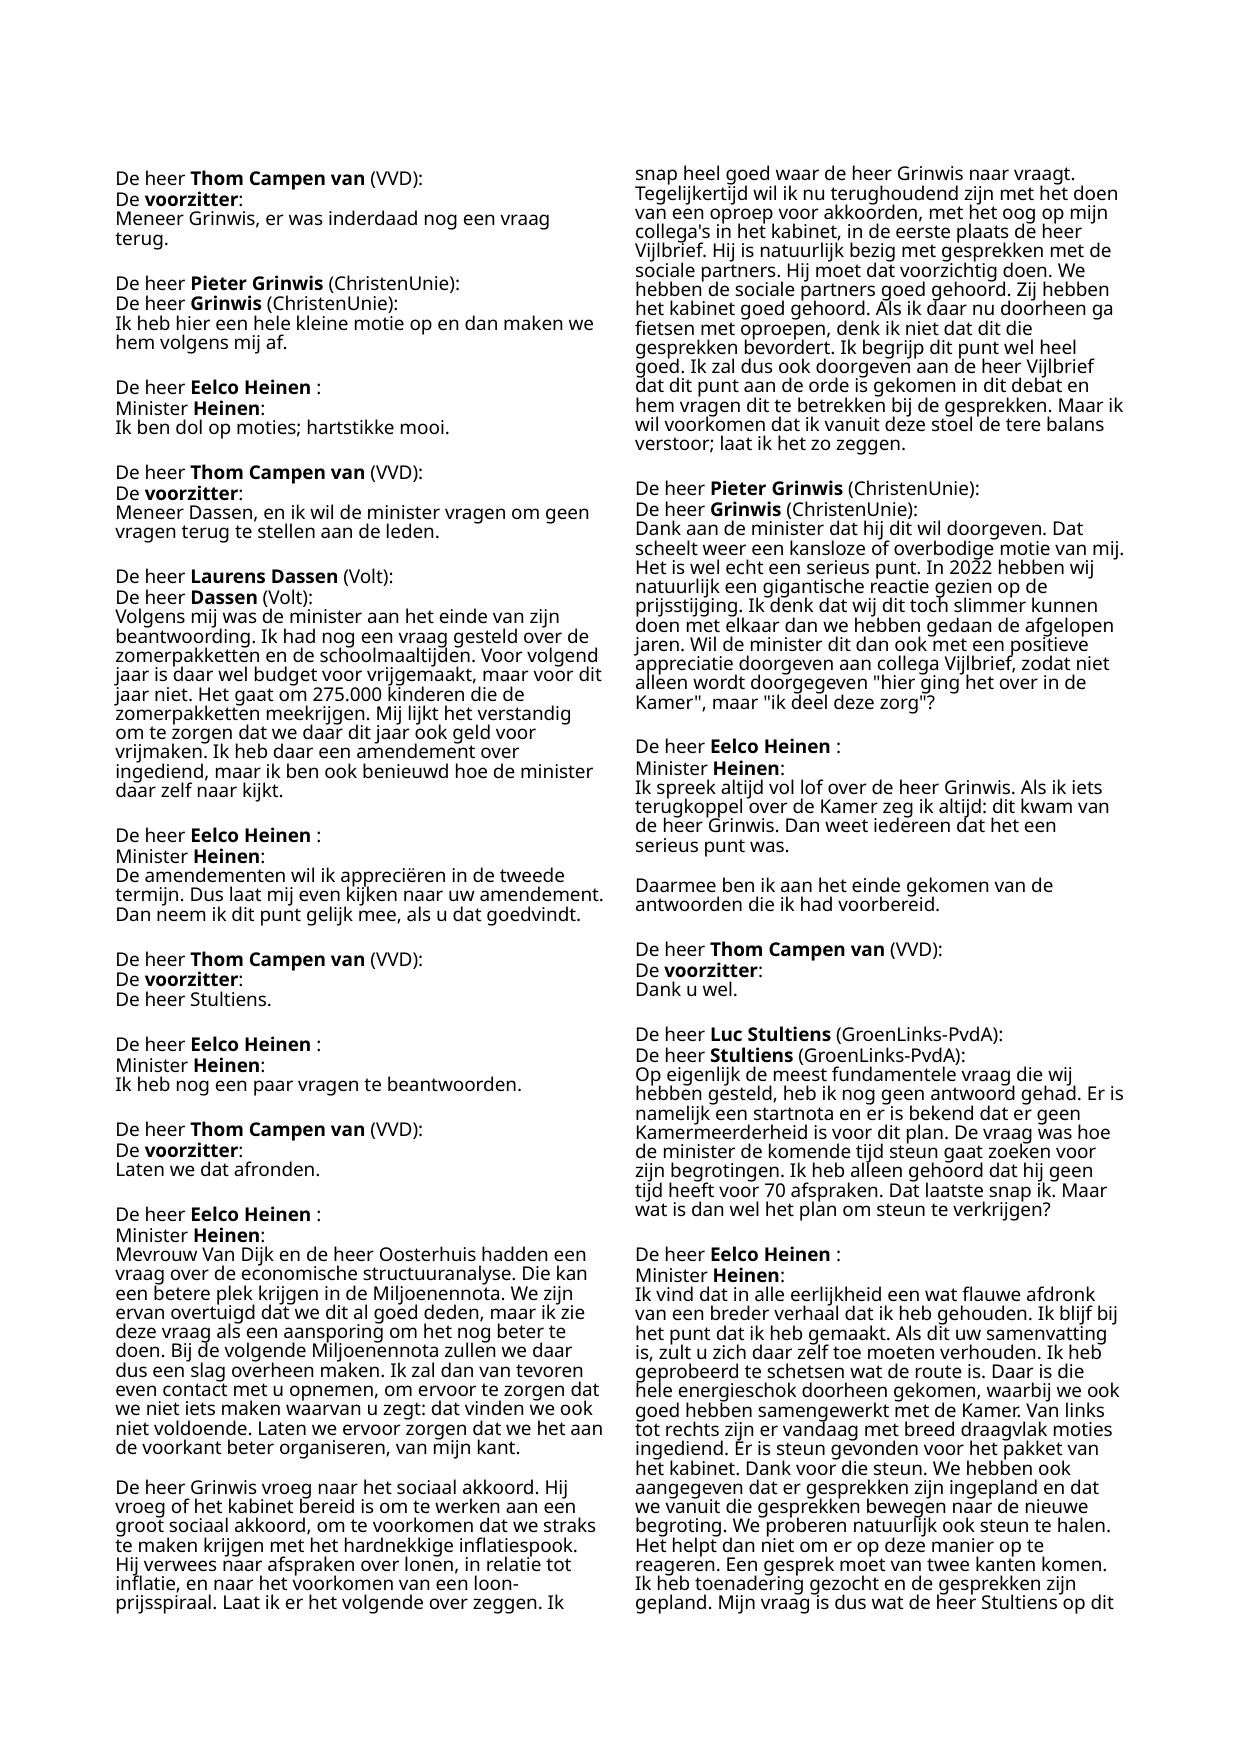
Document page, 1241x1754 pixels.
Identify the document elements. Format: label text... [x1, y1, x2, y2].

text De voorzitter: [115, 1142, 605, 1161]
text De voorzitter: [115, 191, 605, 210]
text De heer Eelco Heinen : [115, 822, 605, 848]
text Meneer Dassen, en ik wil de minister vragen om geen vragen terug te stellen aan de leden. [115, 504, 605, 543]
text De heer Thom Campen van (VVD): [115, 1116, 605, 1142]
text De heer Luc Stultiens (GroenLinks-PvdA): [635, 1021, 1125, 1047]
text Ik vind dat in alle eerlijkheid een wat flauwe afdronk van een breder verhaal dat ik heb gehouden. Ik blijf bij het punt dat ik heb gemaakt. Als dit uw samenvatting is, zult u zich daar zelf toe moeten verhouden. Ik heb geprobeerd te schetsen wat de route is. Daar is die hele energieschok doorheen gekomen, waarbij we ook goed hebben samengewerkt met de Kamer. Van links tot rechts zijn er vandaag met breed draagvlak moties ingediend. Er is steun gevonden voor het pakket van het kabinet. Dank voor die steun. We hebben ook aangegeven dat er gesprekken zijn ingepland en dat we vanuit die gesprekken bewegen naar de nieuwe begroting. We proberen natuurlijk ook steun te halen. Het helpt dan niet om er op deze manier op te reageren. Een gesprek moet van twee kanten komen. Ik heb toenadering gezocht en de gesprekken zijn gepland. Mijn vraag is dus wat de heer Stultiens op dit [635, 1286, 1125, 1614]
text Mevrouw Van Dijk en de heer Oosterhuis hadden een vraag over de economische structuuranalyse. Die kan een betere plek krijgen in de Miljoenennota. We zijn ervan overtuigd dat we dit al goed deden, maar ik zie deze vraag als een aansporing om het nog beter te doen. Bij de volgende Miljoenennota zullen we daar dus een slag overheen maken. Ik zal dan van tevoren even contact met u opnemen, om ervoor te zorgen dat we niet iets maken waarvan u zegt: dat vinden we ook niet voldoende. Laten we ervoor zorgen dat we het aan de voorkant beter organiseren, van mijn kant. [115, 1246, 605, 1458]
text De heer Thom Campen van (VVD): [635, 936, 1125, 962]
text Op eigenlijk de meest fundamentele vraag die wij hebben gesteld, heb ik nog geen antwoord gehad. Er is namelijk een startnota en er is bekend dat er geen Kamermeerderheid is voor dit plan. De vraag was hoe de minister de komende tijd steun gaat zoeken voor zijn begrotingen. Ik heb alleen gehoord dat hij geen tijd heeft voor 70 afspraken. Dat laatste snap ik. Maar wat is dan wel het plan om steun te verkrijgen? [635, 1066, 1125, 1220]
text Minister Heinen: [115, 400, 605, 419]
text De heer Stultiens. [115, 991, 605, 1010]
text De heer Grinwis (ChristenUnie): [635, 501, 1125, 520]
text De heer Eelco Heinen : [115, 374, 605, 400]
text Volgens mij was de minister aan het einde van zijn beantwoording. Ik had nog een vraag gesteld over de zomerpakketten en de schoolmaaltijden. Voor volgend jaar is daar wel budget voor vrijgemaakt, maar voor dit jaar niet. Het gaat om 275.000 kinderen die de zomerpakketten meekrijgen. Mij lijkt het verstandig om te zorgen dat we daar dit jaar ook geld voor vrijmaken. Ik heb daar een amendement over ingediend, maar ik ben ook benieuwd hoe de minister daar zelf naar kijkt. [115, 608, 605, 801]
text De heer Dassen (Volt): [115, 589, 605, 608]
text De heer Stultiens (GroenLinks-PvdA): [635, 1047, 1125, 1066]
text De heer Eelco Heinen : [635, 1241, 1125, 1267]
text Ik heb hier een hele kleine motie op en dan maken we hem volgens mij af. [115, 315, 605, 353]
text De heer Thom Campen van (VVD): [115, 165, 605, 191]
text De heer Thom Campen van (VVD): [115, 946, 605, 971]
text Ik spreek altijd vol lof over de heer Grinwis. Als ik iets terugkoppel over de Kamer zeg ik altijd: dit kwam van de heer Grinwis. Dan weet iedereen dat het een serieus punt was. [635, 779, 1125, 856]
text De voorzitter: [115, 485, 605, 504]
text De heer Eelco Heinen : [115, 1031, 605, 1057]
text De heer Pieter Grinwis (ChristenUnie): [635, 475, 1125, 501]
text Ik heb nog een paar vragen te beantwoorden. [115, 1076, 605, 1095]
text Dank u wel. [635, 981, 1125, 1000]
text Minister Heinen: [635, 759, 1125, 779]
text De heer Thom Campen van (VVD): [115, 459, 605, 485]
text Meneer Grinwis, er was inderdaad nog een vraag terug. [115, 210, 605, 249]
text Ik ben dol op moties; hartstikke mooi. [115, 419, 605, 438]
text snap heel goed waar de heer Grinwis naar vraagt. Tegelijkertijd wil ik nu terughoudend zijn met het doen van een oproep voor akkoorden, met het oog op mijn collega's in het kabinet, in de eerste plaats de heer Vijlbrief. Hij is natuurlijk bezig met gesprekken met de sociale partners. Hij moet dat voorzichtig doen. We hebben de sociale partners goed gehoord. Zij hebben het kabinet goed gehoord. Als ik daar nu doorheen ga fietsen met oproepen, denk ik niet dat dit die gesprekken bevordert. Ik begrijp dit punt wel heel goed. Ik zal dus ook doorgeven aan de heer Vijlbrief dat dit punt aan de orde is gekomen in dit debat en hem vragen dit te betrekken bij de gesprekken. Maar ik wil voorkomen dat ik vanuit deze stoel de tere balans verstoor; laat ik het zo zeggen. [635, 165, 1125, 454]
text Laten we dat afronden. [115, 1161, 605, 1180]
text De heer Eelco Heinen : [115, 1201, 605, 1227]
text De voorzitter: [115, 971, 605, 991]
text Minister Heinen: [115, 848, 605, 867]
text De voorzitter: [635, 962, 1125, 981]
text Dank aan de minister dat hij dit wil doorgeven. Dat scheelt weer een kansloze of overbodige motie van mij. Het is wel echt een serieus punt. In 2022 hebben wij natuurlijk een gigantische reactie gezien op de prijsstijging. Ik denk dat wij dit toch slimmer kunnen doen met elkaar dan we hebben gedaan de afgelopen jaren. Wil de minister dit dan ook met een positieve appreciatie doorgeven aan collega Vijlbrief, zodat niet alleen wordt doorgegeven "hier ging het over in de Kamer", maar "ik deel deze zorg"? [635, 520, 1125, 713]
text Daarmee ben ik aan het einde gekomen van de antwoorden die ik had voorbereid. [635, 877, 1125, 915]
text Minister Heinen: [115, 1227, 605, 1246]
text De heer Eelco Heinen : [635, 734, 1125, 759]
text De heer Laurens Dassen (Volt): [115, 563, 605, 589]
text De heer Grinwis vroeg naar het sociaal akkoord. Hij vroeg of het kabinet bereid is om te werken aan een groot sociaal akkoord, om te voorkomen dat we straks te maken krijgen met het hardnekkige inflatiespook. Hij verwees naar afspraken over lonen, in relatie tot inflatie, en naar het voorkomen van een loon-prijsspiraal. Laat ik er het volgende over zeggen. Ik [115, 1479, 605, 1614]
text De amendementen wil ik appreciëren in de tweede termijn. Dus laat mij even kijken naar uw amendement. Dan neem ik dit punt gelijk mee, als u dat goedvindt. [115, 867, 605, 925]
text Minister Heinen: [635, 1267, 1125, 1286]
text De heer Pieter Grinwis (ChristenUnie): [115, 270, 605, 295]
text Minister Heinen: [115, 1057, 605, 1076]
text De heer Grinwis (ChristenUnie): [115, 295, 605, 315]
